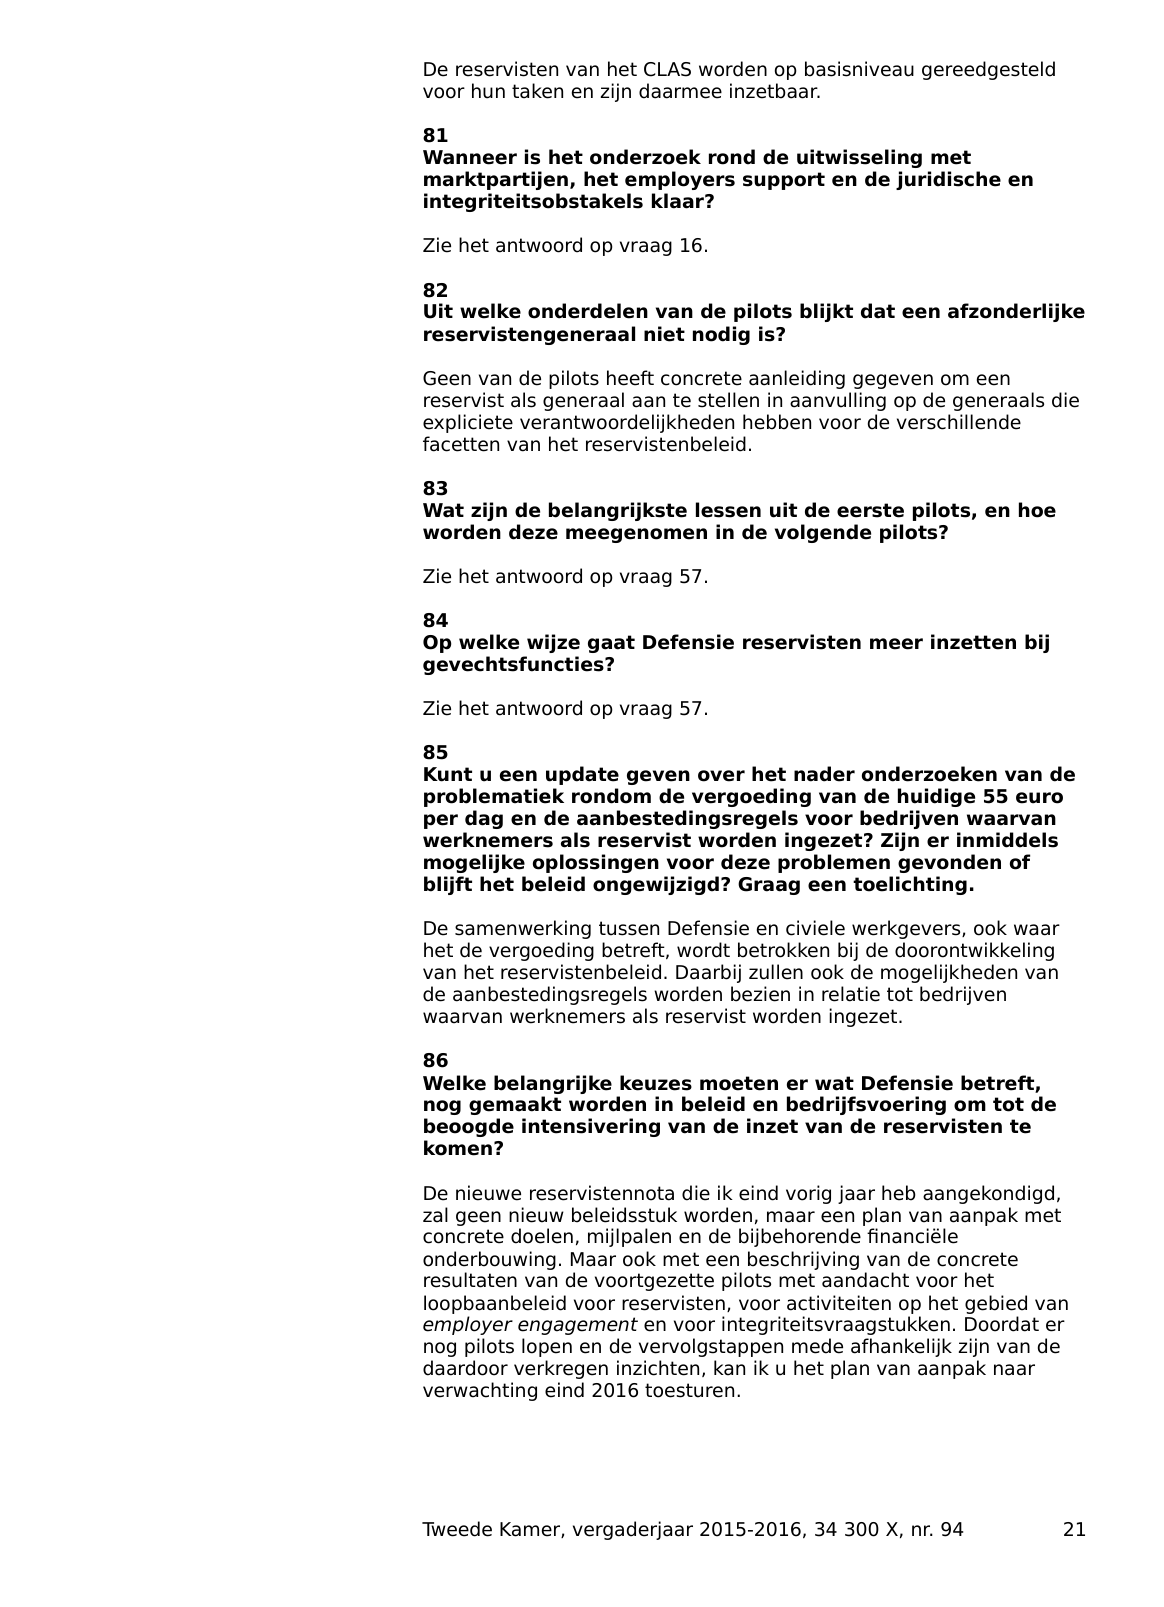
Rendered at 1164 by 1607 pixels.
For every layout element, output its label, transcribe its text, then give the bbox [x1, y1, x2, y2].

text Zie het antwoord op vraag 16. [422, 235, 1087, 257]
text 85 [422, 742, 1087, 764]
text 83 [422, 478, 1087, 500]
text Op welke wijze gaat Defensie reservisten meer inzetten bij gevechtsfuncties? [422, 632, 1087, 676]
text Uit welke onderdelen van de pilots blijkt dat een afzonderlijke reservistengeneraal niet nodig is? [422, 301, 1087, 345]
text Zie het antwoord op vraag 57. [422, 566, 1087, 588]
text Geen van de pilots heeft concrete aanleiding gegeven om een reservist als generaal aan te stellen in aanvulling op de generaals die expliciete verantwoordelijkheden hebben voor de verschillende facetten van het reservistenbeleid. [422, 368, 1087, 456]
text De samenwerking tussen Defensie en civiele werkgevers, ook waar het de vergoeding betreft, wordt betrokken bij de doorontwikkeling van het reservistenbeleid. Daarbij zullen ook de mogelijkheden van de aanbestedingsregels worden bezien in relatie tot bedrijven waarvan werknemers als reservist worden ingezet. [422, 918, 1087, 1028]
text De nieuwe reservistennota die ik eind vorig jaar heb aangekondigd, zal geen nieuw beleidsstuk worden, maar een plan van aanpak met concrete doelen, mijlpalen en de bijbehorende financiële onderbouwing. Maar ook met een beschrijving van de concrete resultaten van de voortgezette pilots met aandacht voor het loopbaanbeleid voor reservisten, voor activiteiten op het gebied van employer engagement en voor integriteitsvraagstukken. Doordat er nog pilots lopen en de vervolgstappen mede afhankelijk zijn van de daardoor verkregen inzichten, kan ik u het plan van aanpak naar verwachting eind 2016 toesturen. [422, 1182, 1087, 1402]
text Kunt u een update geven over het nader onderzoeken van de problematiek rondom de vergoeding van de huidige 55 euro per dag en de aanbestedingsregels voor bedrijven waarvan werknemers als reservist worden ingezet? Zijn er inmiddels mogelijke oplossingen voor deze problemen gevonden of blijft het beleid ongewijzigd? Graag een toelichting. [422, 764, 1087, 896]
text 86 [422, 1050, 1087, 1072]
text 82 [422, 279, 1087, 301]
text Welke belangrijke keuzes moeten er wat Defensie betreft, nog gemaakt worden in beleid en bedrijfsvoering om tot de beoogde intensivering van de inzet van de reservisten te komen? [422, 1072, 1087, 1160]
text Wat zijn de belangrijkste lessen uit de eerste pilots, en hoe worden deze meegenomen in de volgende pilots? [422, 500, 1087, 544]
text 81 [422, 125, 1087, 147]
text De reservisten van het CLAS worden op basisniveau gereedgesteld voor hun taken en zijn daarmee inzetbaar. [422, 59, 1087, 103]
text Wanneer is het onderzoek rond de uitwisseling met marktpartijen, het employers support en de juridische en integriteitsobstakels klaar? [422, 147, 1087, 213]
text Zie het antwoord op vraag 57. [422, 698, 1087, 720]
text 84 [422, 610, 1087, 632]
